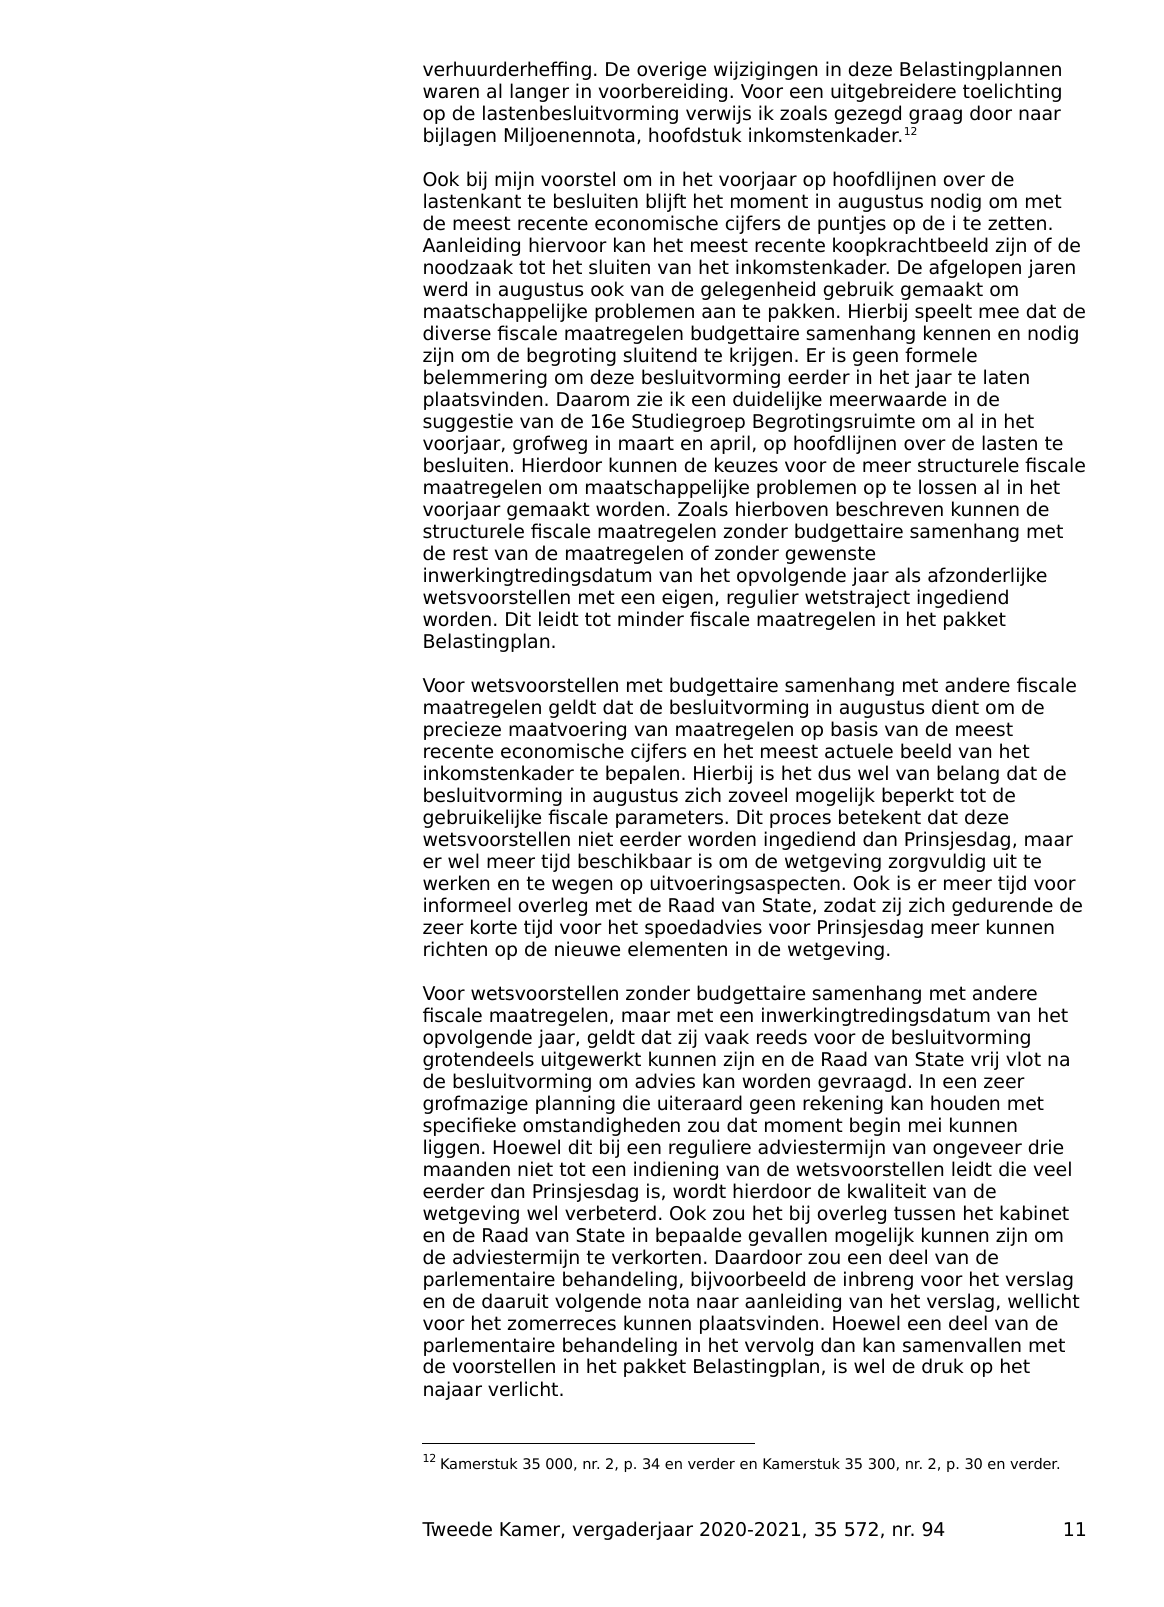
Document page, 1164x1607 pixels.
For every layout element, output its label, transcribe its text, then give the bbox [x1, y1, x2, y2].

text Ook bij mijn voorstel om in het voorjaar op hoofdlijnen over de lastenkant te besluiten blijft het moment in augustus nodig om met de meest recente economische cijfers de puntjes op de i te zetten. Aanleiding hiervoor kan het meest recente koopkrachtbeeld zijn of de noodzaak tot het sluiten van het inkomstenkader. De afgelopen jaren werd in augustus ook van de gelegenheid gebruik gemaakt om maatschappelijke problemen aan te pakken. Hierbij speelt mee dat de diverse fiscale maatregelen budgettaire samenhang kennen en nodig zijn om de begroting sluitend te krijgen. Er is geen formele belemmering om deze besluitvorming eerder in het jaar te laten plaatsvinden. Daarom zie ik een duidelijke meerwaarde in de suggestie van de 16e Studiegroep Begrotingsruimte om al in het voorjaar, grofweg in maart en april, op hoofdlijnen over de lasten te besluiten. Hierdoor kunnen de keuzes voor de meer structurele fiscale maatregelen om maatschappelijke problemen op te lossen al in het voorjaar gemaakt worden. Zoals hierboven beschreven kunnen de structurele fiscale maatregelen zonder budgettaire samenhang met de rest van de maatregelen of zonder gewenste inwerkingtredingsdatum van het opvolgende jaar als afzonderlijke wetsvoorstellen met een eigen, regulier wetstraject ingediend worden. Dit leidt tot minder fiscale maatregelen in het pakket Belastingplan. [422, 169, 1087, 653]
text Voor wetsvoorstellen met budgettaire samenhang met andere fiscale maatregelen geldt dat de besluitvorming in augustus dient om de precieze maatvoering van maatregelen op basis van de meest recente economische cijfers en het meest actuele beeld van het inkomstenkader te bepalen. Hierbij is het dus wel van belang dat de besluitvorming in augustus zich zoveel mogelijk beperkt tot de gebruikelijke fiscale parameters. Dit proces betekent dat deze wetsvoorstellen niet eerder worden ingediend dan Prinsjesdag, maar er wel meer tijd beschikbaar is om de wetgeving zorgvuldig uit te werken en te wegen op uitvoeringsaspecten. Ook is er meer tijd voor informeel overleg met de Raad van State, zodat zij zich gedurende de zeer korte tijd voor het spoedadvies voor Prinsjesdag meer kunnen richten op de nieuwe elementen in de wetgeving. [422, 675, 1087, 961]
text Kamerstuk 35 000, nr. 2, p. 34 en verder en Kamerstuk 35 300, nr. 2, p. 30 en verder. [422, 1452, 1087, 1474]
text verhuurderheffing. De overige wijzigingen in deze Belastingplannen waren al langer in voorbereiding. Voor een uitgebreidere toelichting op de lastenbesluitvorming verwijs ik zoals gezegd graag door naar bijlagen Miljoenennota, hoofdstuk inkomstenkader. [422, 59, 1087, 147]
text Voor wetsvoorstellen zonder budgettaire samenhang met andere fiscale maatregelen, maar met een inwerkingtredingsdatum van het opvolgende jaar, geldt dat zij vaak reeds voor de besluitvorming grotendeels uitgewerkt kunnen zijn en de Raad van State vrij vlot na de besluitvorming om advies kan worden gevraagd. In een zeer grofmazige planning die uiteraard geen rekening kan houden met specifieke omstandigheden zou dat moment begin mei kunnen liggen. Hoewel dit bij een reguliere adviestermijn van ongeveer drie maanden niet tot een indiening van de wetsvoorstellen leidt die veel eerder dan Prinsjesdag is, wordt hierdoor de kwaliteit van de wetgeving wel verbeterd. Ook zou het bij overleg tussen het kabinet en de Raad van State in bepaalde gevallen mogelijk kunnen zijn om de adviestermijn te verkorten. Daardoor zou een deel van de parlementaire behandeling, bijvoorbeeld de inbreng voor het verslag en de daaruit volgende nota naar aanleiding van het verslag, wellicht voor het zomerreces kunnen plaatsvinden. Hoewel een deel van de parlementaire behandeling in het vervolg dan kan samenvallen met de voorstellen in het pakket Belastingplan, is wel de druk op het najaar verlicht. [422, 983, 1087, 1400]
